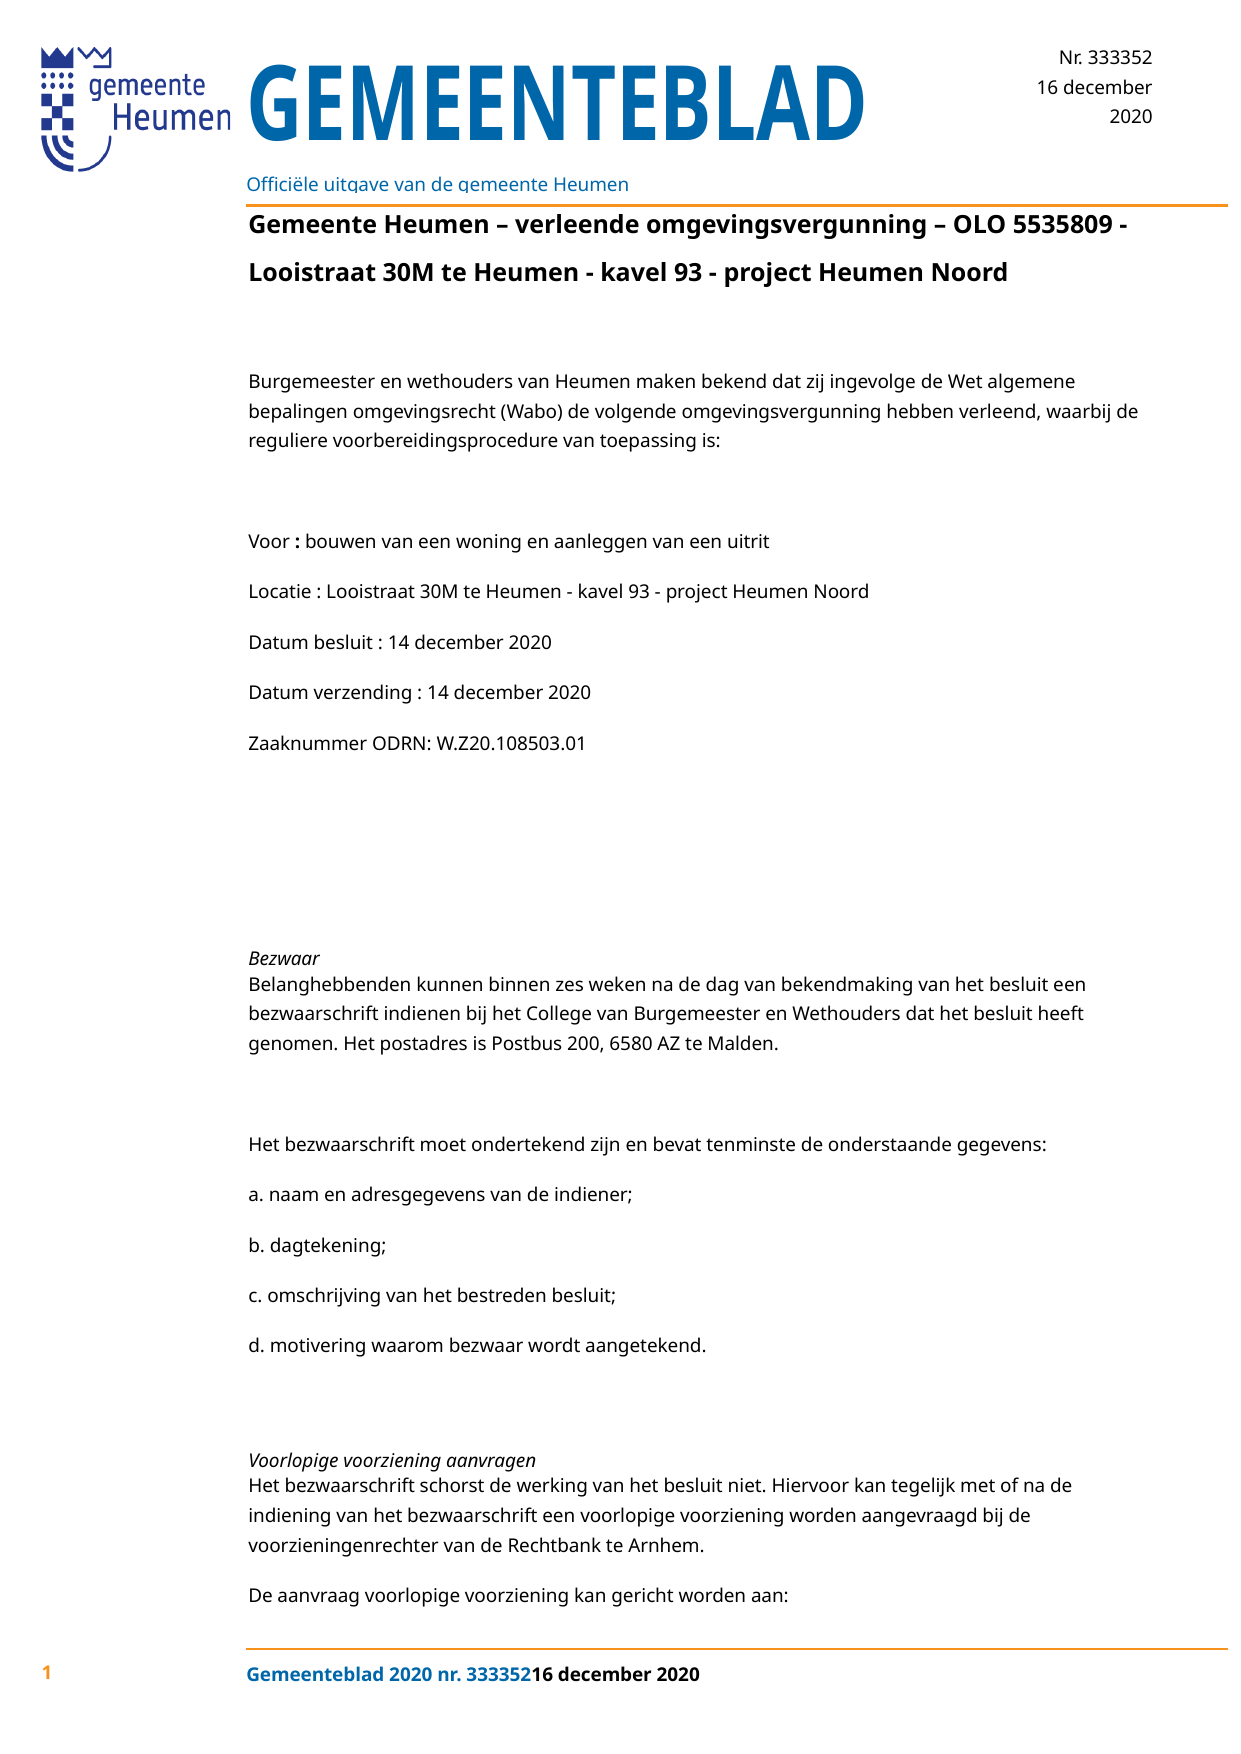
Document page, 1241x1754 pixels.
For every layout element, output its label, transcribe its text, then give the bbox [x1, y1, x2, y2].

text Burgemeester en wethouders van Heumen maken bekend dat zij ingevolge de Wet algemene bepalingen omgevingsrecht (Wabo) de volgende omgevingsvergunning hebben verleend, waarbij de reguliere voorbereidingsprocedure van toepassing is: [248, 368, 1152, 453]
text Zaaknummer ODRN: W.Z20.108503.01 [248, 730, 1152, 756]
text d. motivering waarom bezwaar wordt aangetekend. [248, 1333, 1152, 1358]
text Gemeente Heumen – verleende omgevingsvergunning – OLO 5535809 - Looistraat 30M te Heumen - kavel 93 - project Heumen Noord [248, 207, 1152, 288]
text b. dagtekening; [248, 1232, 1152, 1257]
text Voorlopige voorziening aanvragen [248, 1447, 1152, 1473]
text Datum besluit : 14 december 2020 [248, 629, 1152, 655]
text Datum verzending : 14 december 2020 [248, 679, 1152, 705]
text Belanghebbenden kunnen binnen zes weken na de dag van bekendmaking van het besluit een bezwaarschrift indienen bij het College van Burgemeester en Wethouders dat het besluit heeft genomen. Het postadres is Postbus 200, 6580 AZ te Malden. [248, 971, 1152, 1056]
text De aanvraag voorlopige voorziening kan gericht worden aan: [248, 1582, 1152, 1608]
text Voor : bouwen van een woning en aanleggen van een uitrit [248, 528, 1152, 554]
text Bezwaar [248, 945, 1152, 971]
text Locatie : Looistraat 30M te Heumen - kavel 93 - project Heumen Noord [248, 579, 1152, 604]
text Het bezwaarschrift schorst de werking van het besluit niet. Hiervoor kan tegelijk met of na de indiening van het bezwaarschrift een voorlopige voorziening worden aangevraagd bij de voorzieningenrechter van de Rechtbank te Arnhem. [248, 1473, 1152, 1558]
text a. naam en adresgegevens van de indiener; [248, 1181, 1152, 1207]
text Het bezwaarschrift moet ondertekend zijn en bevat tenminste de onderstaande gegevens: [248, 1131, 1152, 1157]
text c. omschrijving van het bestreden besluit; [248, 1282, 1152, 1308]
picture [41, 47, 231, 172]
